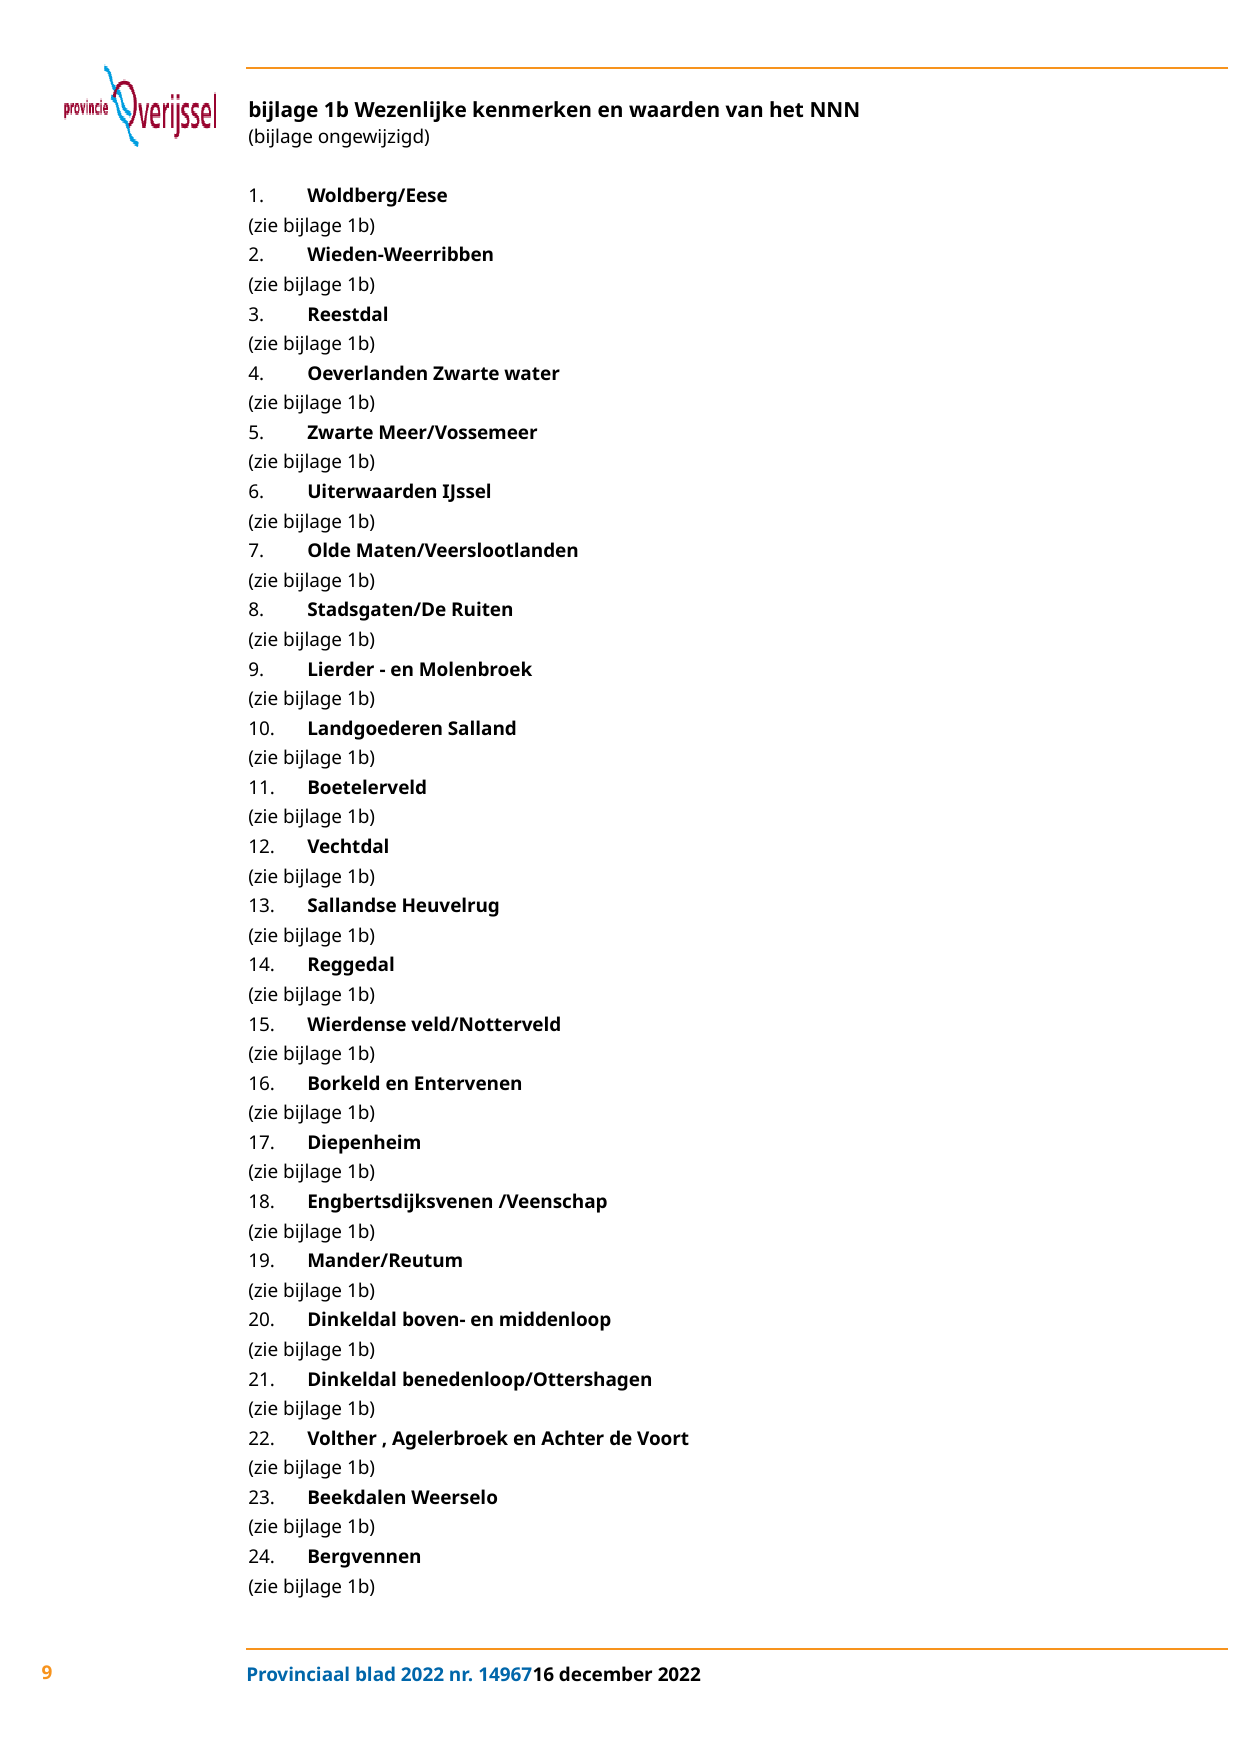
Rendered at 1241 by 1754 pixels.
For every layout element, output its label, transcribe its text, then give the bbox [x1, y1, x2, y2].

list Woldberg/Eese [248, 182, 1152, 208]
text (zie bijlage 1b) [248, 626, 1152, 652]
text (zie bijlage 1b) [248, 1099, 1152, 1125]
text (zie bijlage 1b) [248, 685, 1152, 711]
list Landgoederen Salland [248, 715, 1152, 741]
list Borkeld en Entervenen [248, 1070, 1152, 1096]
list Lierder - en Molenbroek [248, 656, 1152, 681]
list Wierdense veld/Notterveld [248, 1011, 1152, 1036]
list Mander/Reutum [248, 1247, 1152, 1273]
text (zie bijlage 1b) [248, 449, 1152, 474]
list Diepenheim [248, 1129, 1152, 1155]
list Sallandse Heuvelrug [248, 892, 1152, 918]
text (bijlage ongewijzigd) [248, 123, 1152, 149]
text (zie bijlage 1b) [248, 330, 1152, 356]
list Beekdalen Weerselo [248, 1484, 1152, 1510]
text (zie bijlage 1b) [248, 508, 1152, 533]
list Zwarte Meer/Vossemeer [248, 419, 1152, 445]
text (zie bijlage 1b) [248, 1277, 1152, 1303]
picture [41, 47, 231, 172]
text (zie bijlage 1b) [248, 1514, 1152, 1539]
text (zie bijlage 1b) [248, 212, 1152, 238]
text (zie bijlage 1b) [248, 389, 1152, 415]
list Wieden-Weerribben [248, 242, 1152, 267]
text (zie bijlage 1b) [248, 271, 1152, 297]
list Uiterwaarden IJssel [248, 478, 1152, 504]
text bijlage 1b Wezenlijke kenmerken en waarden van het NNN [248, 95, 1152, 123]
text (zie bijlage 1b) [248, 567, 1152, 593]
list Boetelerveld [248, 774, 1152, 800]
list Engbertsdijksvenen /Veenschap [248, 1188, 1152, 1214]
list Reestdal [248, 301, 1152, 326]
list Oeverlanden Zwarte water [248, 360, 1152, 386]
text (zie bijlage 1b) [248, 922, 1152, 948]
text (zie bijlage 1b) [248, 744, 1152, 770]
text (zie bijlage 1b) [248, 863, 1152, 888]
list Bergvennen [248, 1543, 1152, 1569]
list Volther , Agelerbroek en Achter de Voort [248, 1425, 1152, 1451]
text (zie bijlage 1b) [248, 981, 1152, 1007]
text (zie bijlage 1b) [248, 1573, 1152, 1598]
list Stadsgaten/De Ruiten [248, 597, 1152, 622]
text (zie bijlage 1b) [248, 1454, 1152, 1480]
text (zie bijlage 1b) [248, 1336, 1152, 1362]
list Dinkeldal benedenloop/Ottershagen [248, 1366, 1152, 1391]
text (zie bijlage 1b) [248, 804, 1152, 829]
list Dinkeldal boven- en middenloop [248, 1307, 1152, 1332]
text (zie bijlage 1b) [248, 1159, 1152, 1184]
text (zie bijlage 1b) [248, 1218, 1152, 1243]
text (zie bijlage 1b) [248, 1395, 1152, 1421]
list Reggedal [248, 952, 1152, 977]
text (zie bijlage 1b) [248, 1040, 1152, 1066]
list Vechtdal [248, 833, 1152, 859]
list Olde Maten/Veerslootlanden [248, 537, 1152, 563]
